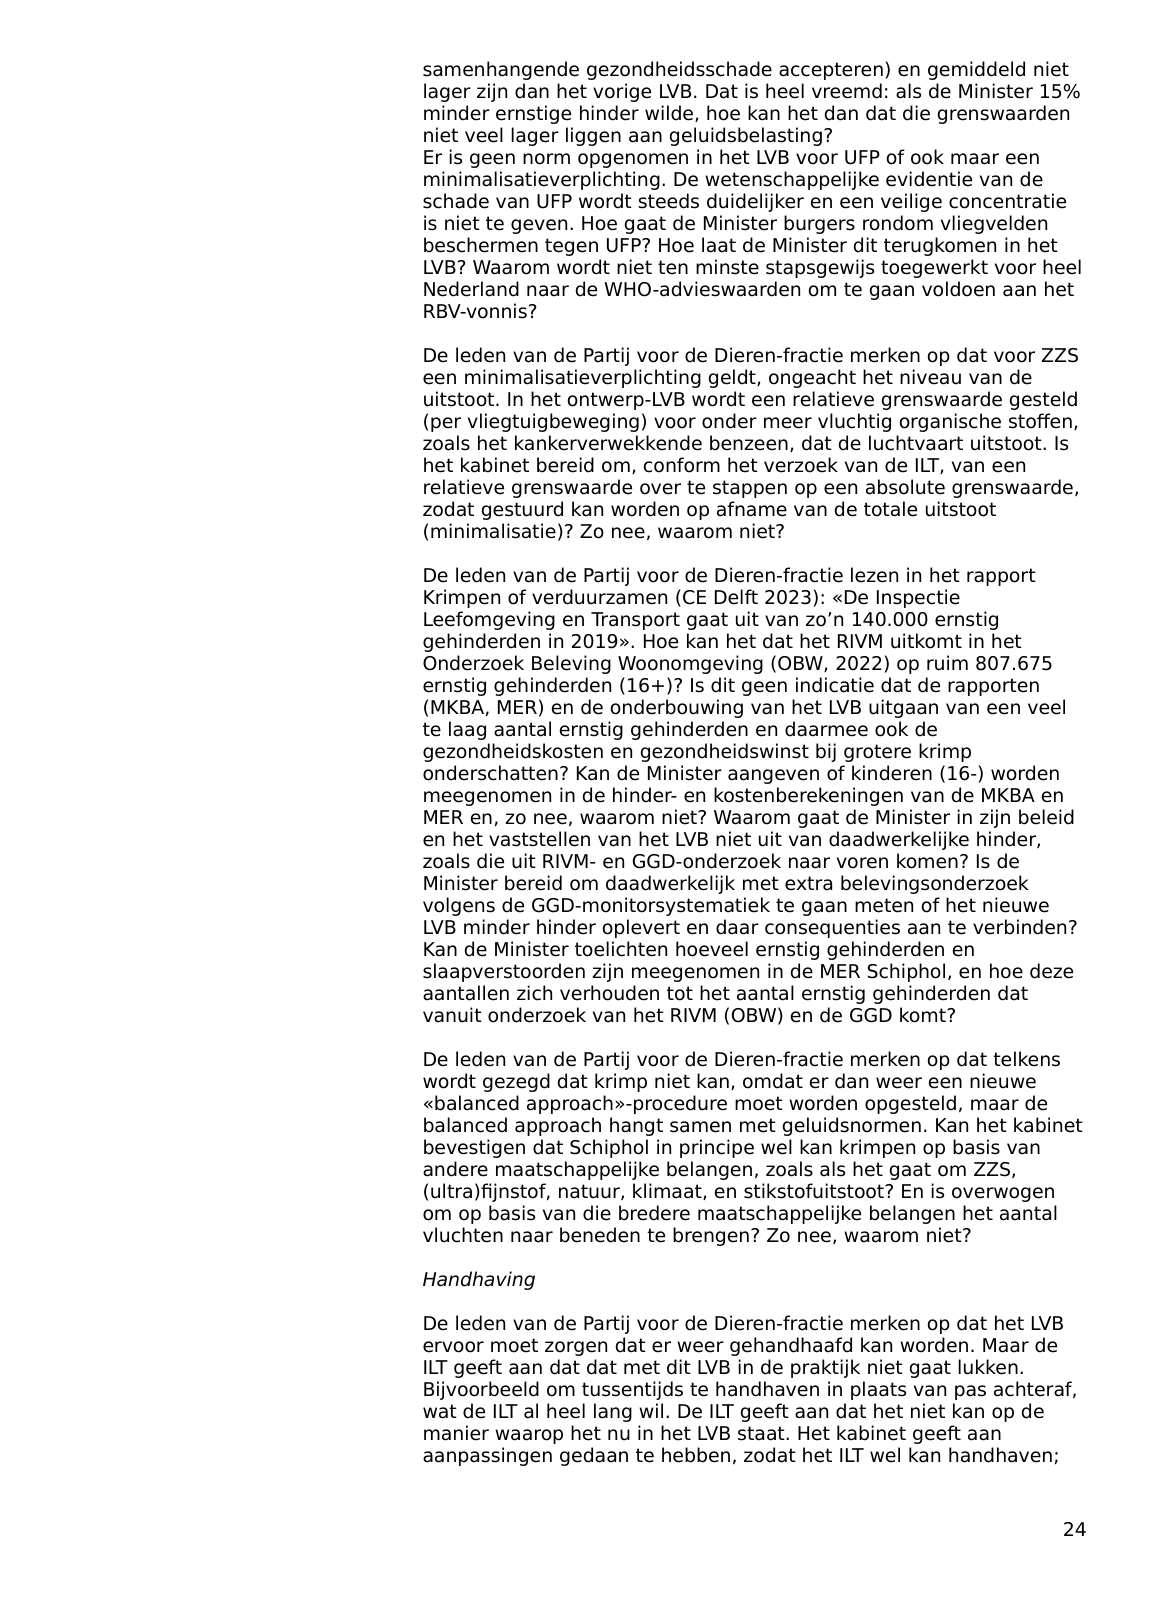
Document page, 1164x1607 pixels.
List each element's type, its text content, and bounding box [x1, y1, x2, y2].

text De leden van de Partij voor de Dieren-fractie merken op dat telkens wordt gezegd dat krimp niet kan, omdat er dan weer een nieuwe «balanced approach»-procedure moet worden opgesteld, maar de balanced approach hangt samen met geluidsnormen. Kan het kabinet bevestigen dat Schiphol in principe wel kan krimpen op basis van andere maatschappelijke belangen, zoals als het gaat om ZZS, (ultra)fijnstof, natuur, klimaat, en stikstofuitstoot? En is overwogen om op basis van die bredere maatschappelijke belangen het aantal vluchten naar beneden te brengen? Zo nee, waarom niet? [422, 1049, 1087, 1247]
text samenhangende gezondheidsschade accepteren) en gemiddeld niet lager zijn dan het vorige LVB. Dat is heel vreemd: als de Minister 15% minder ernstige hinder wilde, hoe kan het dan dat die grenswaarden niet veel lager liggen aan geluidsbelasting? [422, 59, 1087, 147]
subtitle Handhaving [422, 1269, 1087, 1291]
text De leden van de Partij voor de Dieren-fractie lezen in het rapport Krimpen of verduurzamen (CE Delft 2023): «De Inspectie Leefomgeving en Transport gaat uit van zo’n 140.000 ernstig gehinderden in 2019». Hoe kan het dat het RIVM uitkomt in het Onderzoek Beleving Woonomgeving (OBW, 2022) op ruim 807.675 ernstig gehinderden (16+)? Is dit geen indicatie dat de rapporten (MKBA, MER) en de onderbouwing van het LVB uitgaan van een veel te laag aantal ernstig gehinderden en daarmee ook de gezondheidskosten en gezondheidswinst bij grotere krimp onderschatten? Kan de Minister aangeven of kinderen (16-) worden meegenomen in de hinder- en kostenberekeningen van de MKBA en MER en, zo nee, waarom niet? Waarom gaat de Minister in zijn beleid en het vaststellen van het LVB niet uit van daadwerkelijke hinder, zoals die uit RIVM- en GGD-onderzoek naar voren komen? Is de Minister bereid om daadwerkelijk met extra belevingsonderzoek volgens de GGD-monitorsystematiek te gaan meten of het nieuwe LVB minder hinder oplevert en daar consequenties aan te verbinden? Kan de Minister toelichten hoeveel ernstig gehinderden en slaapverstoorden zijn meegenomen in de MER Schiphol, en hoe deze aantallen zich verhouden tot het aantal ernstig gehinderden dat vanuit onderzoek van het RIVM (OBW) en de GGD komt? [422, 565, 1087, 1027]
text De leden van de Partij voor de Dieren-fractie merken op dat het LVB ervoor moet zorgen dat er weer gehandhaafd kan worden. Maar de ILT geeft aan dat dat met dit LVB in de praktijk niet gaat lukken. Bijvoorbeeld om tussentijds te handhaven in plaats van pas achteraf, wat de ILT al heel lang wil. De ILT geeft aan dat het niet kan op de manier waarop het nu in het LVB staat. Het kabinet geeft aan aanpassingen gedaan te hebben, zodat het ILT wel kan handhaven; [422, 1313, 1087, 1467]
text De leden van de Partij voor de Dieren-fractie merken op dat voor ZZS een minimalisatieverplichting geldt, ongeacht het niveau van de uitstoot. In het ontwerp-LVB wordt een relatieve grenswaarde gesteld (per vliegtuigbeweging) voor onder meer vluchtig organische stoffen, zoals het kankerverwekkende benzeen, dat de luchtvaart uitstoot. Is het kabinet bereid om, conform het verzoek van de ILT, van een relatieve grenswaarde over te stappen op een absolute grenswaarde, zodat gestuurd kan worden op afname van de totale uitstoot (minimalisatie)? Zo nee, waarom niet? [422, 345, 1087, 543]
text Er is geen norm opgenomen in het LVB voor UFP of ook maar een minimalisatieverplichting. De wetenschappelijke evidentie van de schade van UFP wordt steeds duidelijker en een veilige concentratie is niet te geven. Hoe gaat de Minister burgers rondom vliegvelden beschermen tegen UFP? Hoe laat de Minister dit terugkomen in het LVB? Waarom wordt niet ten minste stapsgewijs toegewerkt voor heel Nederland naar de WHO-advieswaarden om te gaan voldoen aan het RBV-vonnis? [422, 147, 1087, 323]
